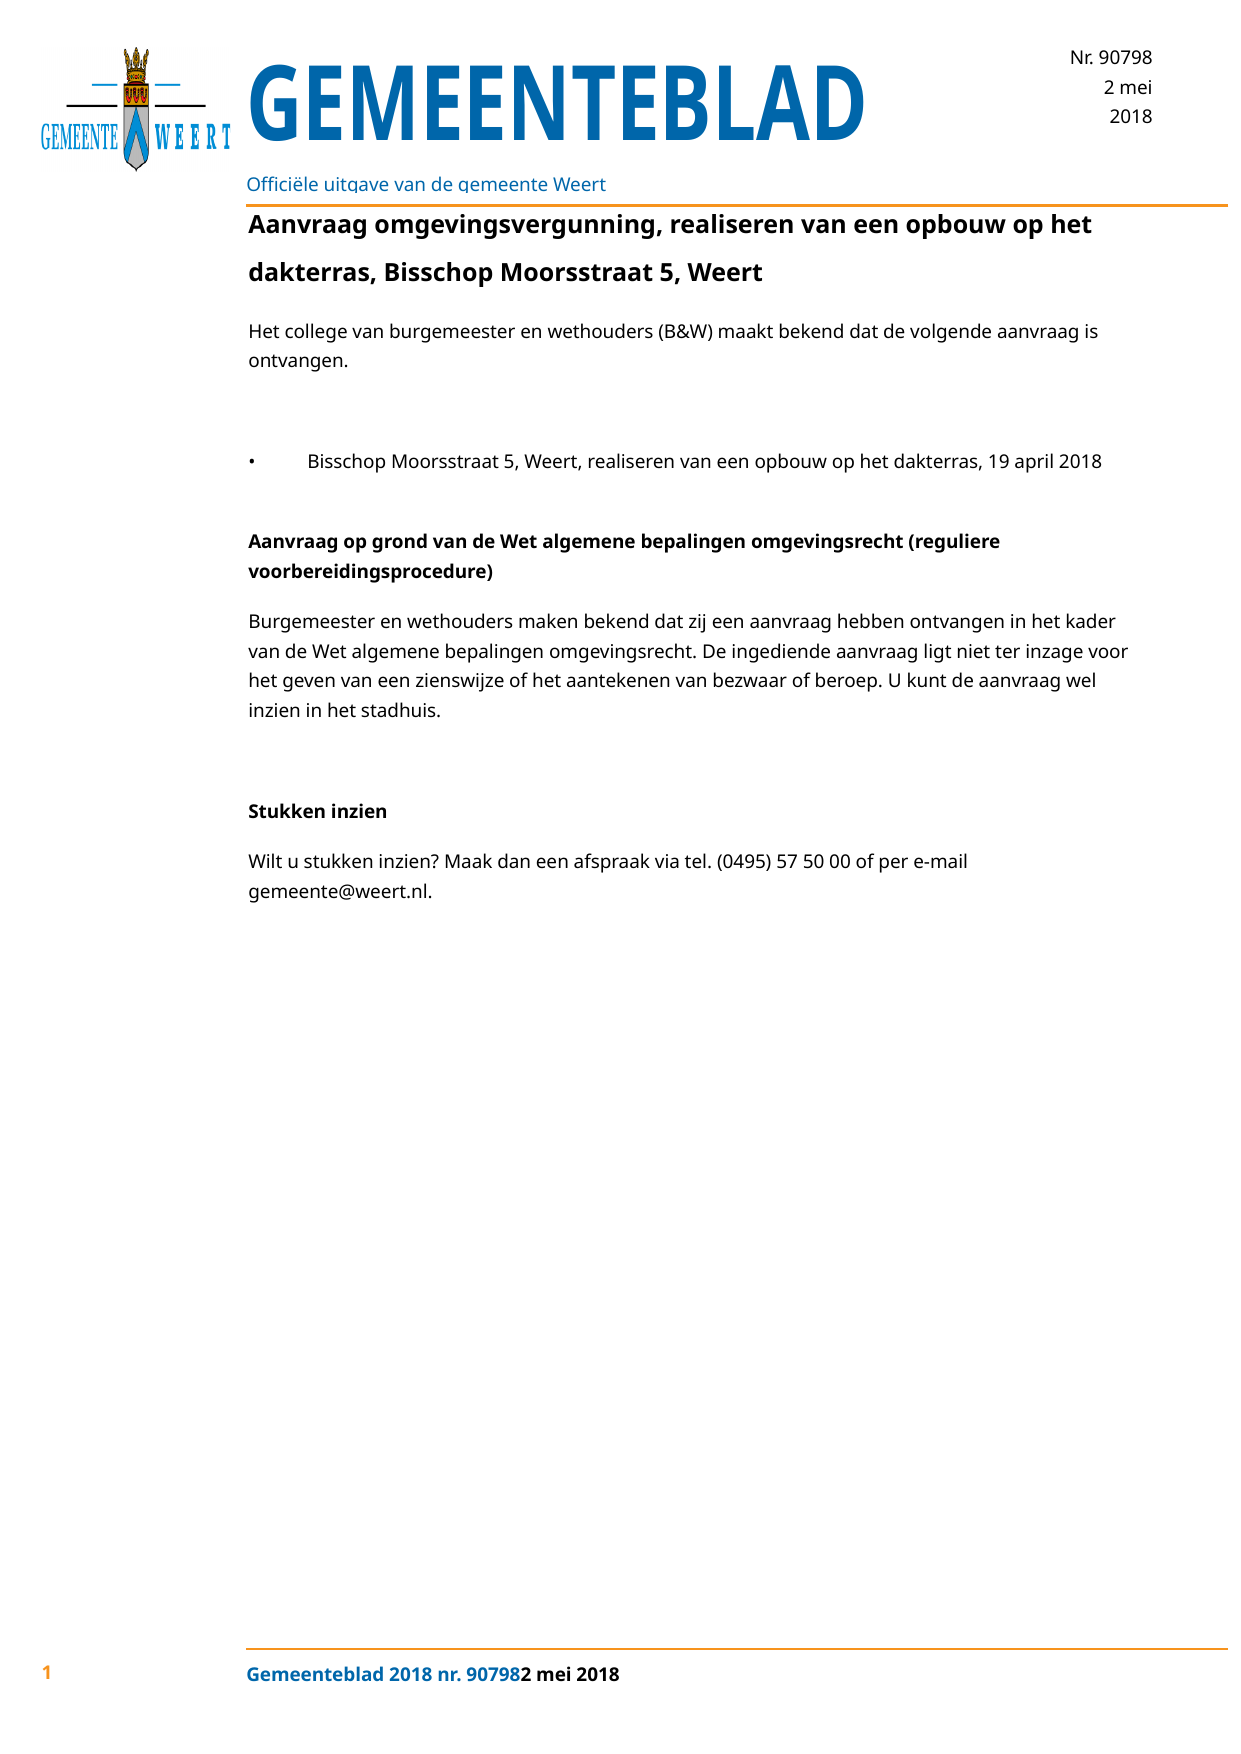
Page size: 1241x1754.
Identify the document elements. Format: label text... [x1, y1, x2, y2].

text Burgemeester en wethouders maken bekend dat zij een aanvraag hebben ontvangen in het kader van de Wet algemene bepalingen omgevingsrecht. De ingediende aanvraag ligt niet ter inzage voor het geven van een zienswijze of het aantekenen van bezwaar of beroep. U kunt de aanvraag wel inzien in het stadhuis. [248, 608, 1152, 723]
text Het college van burgemeester en wethouders (B&W) maakt bekend dat de volgende aanvraag is ontvangen. [248, 318, 1152, 373]
picture [41, 47, 231, 172]
text Wilt u stukken inzien? Maak dan een afspraak via tel. (0495) 57 50 00 of per e-mail gemeente@weert.nl. [248, 848, 1152, 904]
text Aanvraag omgevingsvergunning, realiseren van een opbouw op het dakterras, Bisschop Moorsstraat 5, Weert [248, 207, 1152, 288]
list Bisschop Moorsstraat 5, Weert, realiseren van een opbouw op het dakterras, 19 april 2018 [248, 448, 1152, 474]
text Aanvraag op grond van de Wet algemene bepalingen omgevingsrecht (reguliere voorbereidingsprocedure) [248, 528, 1152, 584]
text Stukken inzien [248, 798, 1152, 824]
